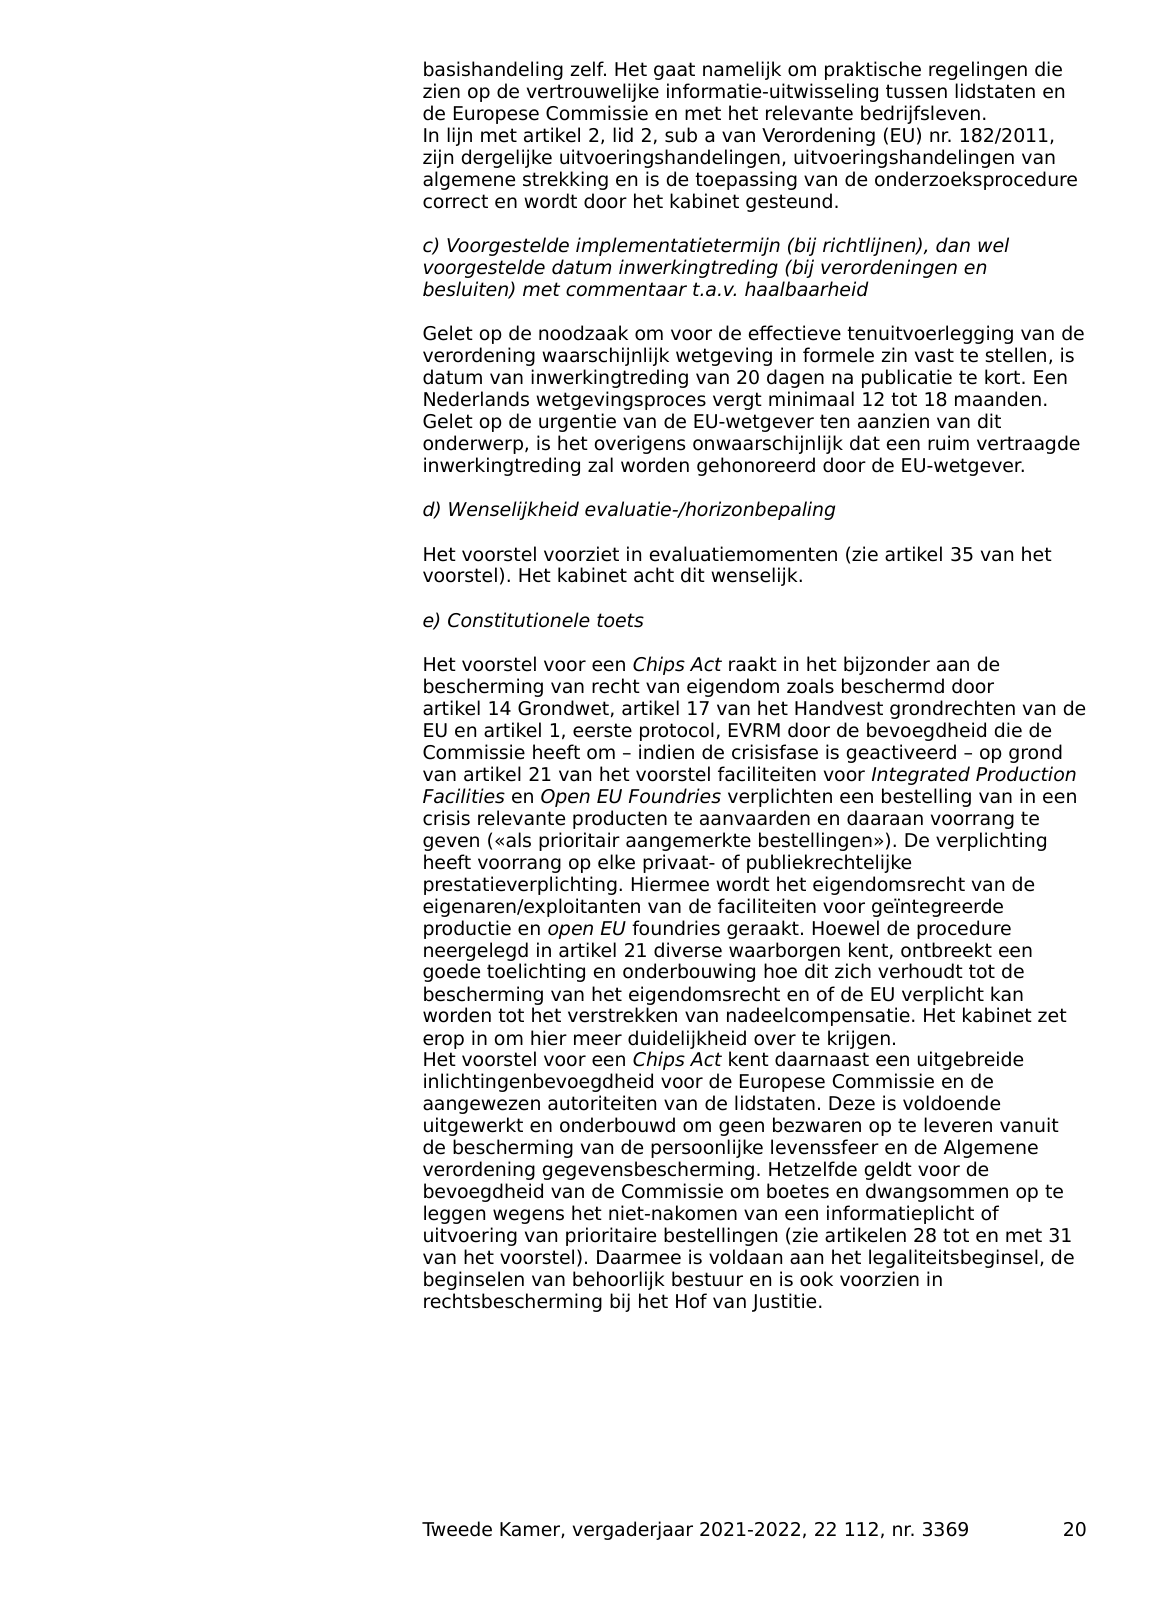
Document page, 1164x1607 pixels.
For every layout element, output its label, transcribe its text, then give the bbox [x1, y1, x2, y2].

subtitle c) Voorgestelde implementatietermijn (bij richtlijnen), dan wel voorgestelde datum inwerkingtreding (bij verordeningen en besluiten) met commentaar t.a.v. haalbaarheid [422, 235, 1087, 301]
text In lijn met artikel 2, lid 2, sub a van Verordening (EU) nr. 182/2011, zijn dergelijke uitvoeringshandelingen, uitvoeringshandelingen van algemene strekking en is de toepassing van de onderzoeksprocedure correct en wordt door het kabinet gesteund. [422, 125, 1087, 213]
text Het voorstel voor een Chips Act raakt in het bijzonder aan de bescherming van recht van eigendom zoals beschermd door artikel 14 Grondwet, artikel 17 van het Handvest grondrechten van de EU en artikel 1, eerste protocol, EVRM door de bevoegdheid die de Commissie heeft om – indien de crisisfase is geactiveerd – op grond van artikel 21 van het voorstel faciliteiten voor Integrated Production Facilities en Open EU Foundries verplichten een bestelling van in een crisis relevante producten te aanvaarden en daaraan voorrang te geven («als prioritair aangemerkte bestellingen»). De verplichting heeft voorrang op elke privaat- of publiekrechtelijke prestatieverplichting. Hiermee wordt het eigendomsrecht van de eigenaren/exploitanten van de faciliteiten voor geïntegreerde productie en open EU foundries geraakt. Hoewel de procedure neergelegd in artikel 21 diverse waarborgen kent, ontbreekt een goede toelichting en onderbouwing hoe dit zich verhoudt tot de bescherming van het eigendomsrecht en of de EU verplicht kan worden tot het verstrekken van nadeelcompensatie. Het kabinet zet erop in om hier meer duidelijkheid over te krijgen. [422, 654, 1087, 1049]
text Het voorstel voorziet in evaluatiemomenten (zie artikel 35 van het voorstel). Het kabinet acht dit wenselijk. [422, 543, 1087, 587]
text Het voorstel voor een Chips Act kent daarnaast een uitgebreide inlichtingenbevoegdheid voor de Europese Commissie en de aangewezen autoriteiten van de lidstaten. Deze is voldoende uitgewerkt en onderbouwd om geen bezwaren op te leveren vanuit de bescherming van de persoonlijke levenssfeer en de Algemene verordening gegevensbescherming. Hetzelfde geldt voor de bevoegdheid van de Commissie om boetes en dwangsommen op te leggen wegens het niet-nakomen van een informatieplicht of uitvoering van prioritaire bestellingen (zie artikelen 28 tot en met 31 van het voorstel). Daarmee is voldaan aan het legaliteitsbeginsel, de beginselen van behoorlijk bestuur en is ook voorzien in rechtsbescherming bij het Hof van Justitie. [422, 1049, 1087, 1313]
text basishandeling zelf. Het gaat namelijk om praktische regelingen die zien op de vertrouwelijke informatie-uitwisseling tussen lidstaten en de Europese Commissie en met het relevante bedrijfsleven. [422, 59, 1087, 125]
text Gelet op de noodzaak om voor de effectieve tenuitvoerlegging van de verordening waarschijnlijk wetgeving in formele zin vast te stellen, is datum van inwerkingtreding van 20 dagen na publicatie te kort. Een Nederlands wetgevingsproces vergt minimaal 12 tot 18 maanden. Gelet op de urgentie van de EU-wetgever ten aanzien van dit onderwerp, is het overigens onwaarschijnlijk dat een ruim vertraagde inwerkingtreding zal worden gehonoreerd door de EU-wetgever. [422, 323, 1087, 477]
subtitle d) Wenselijkheid evaluatie-/horizonbepaling [422, 499, 1087, 521]
subtitle e) Constitutionele toets [422, 609, 1087, 632]
